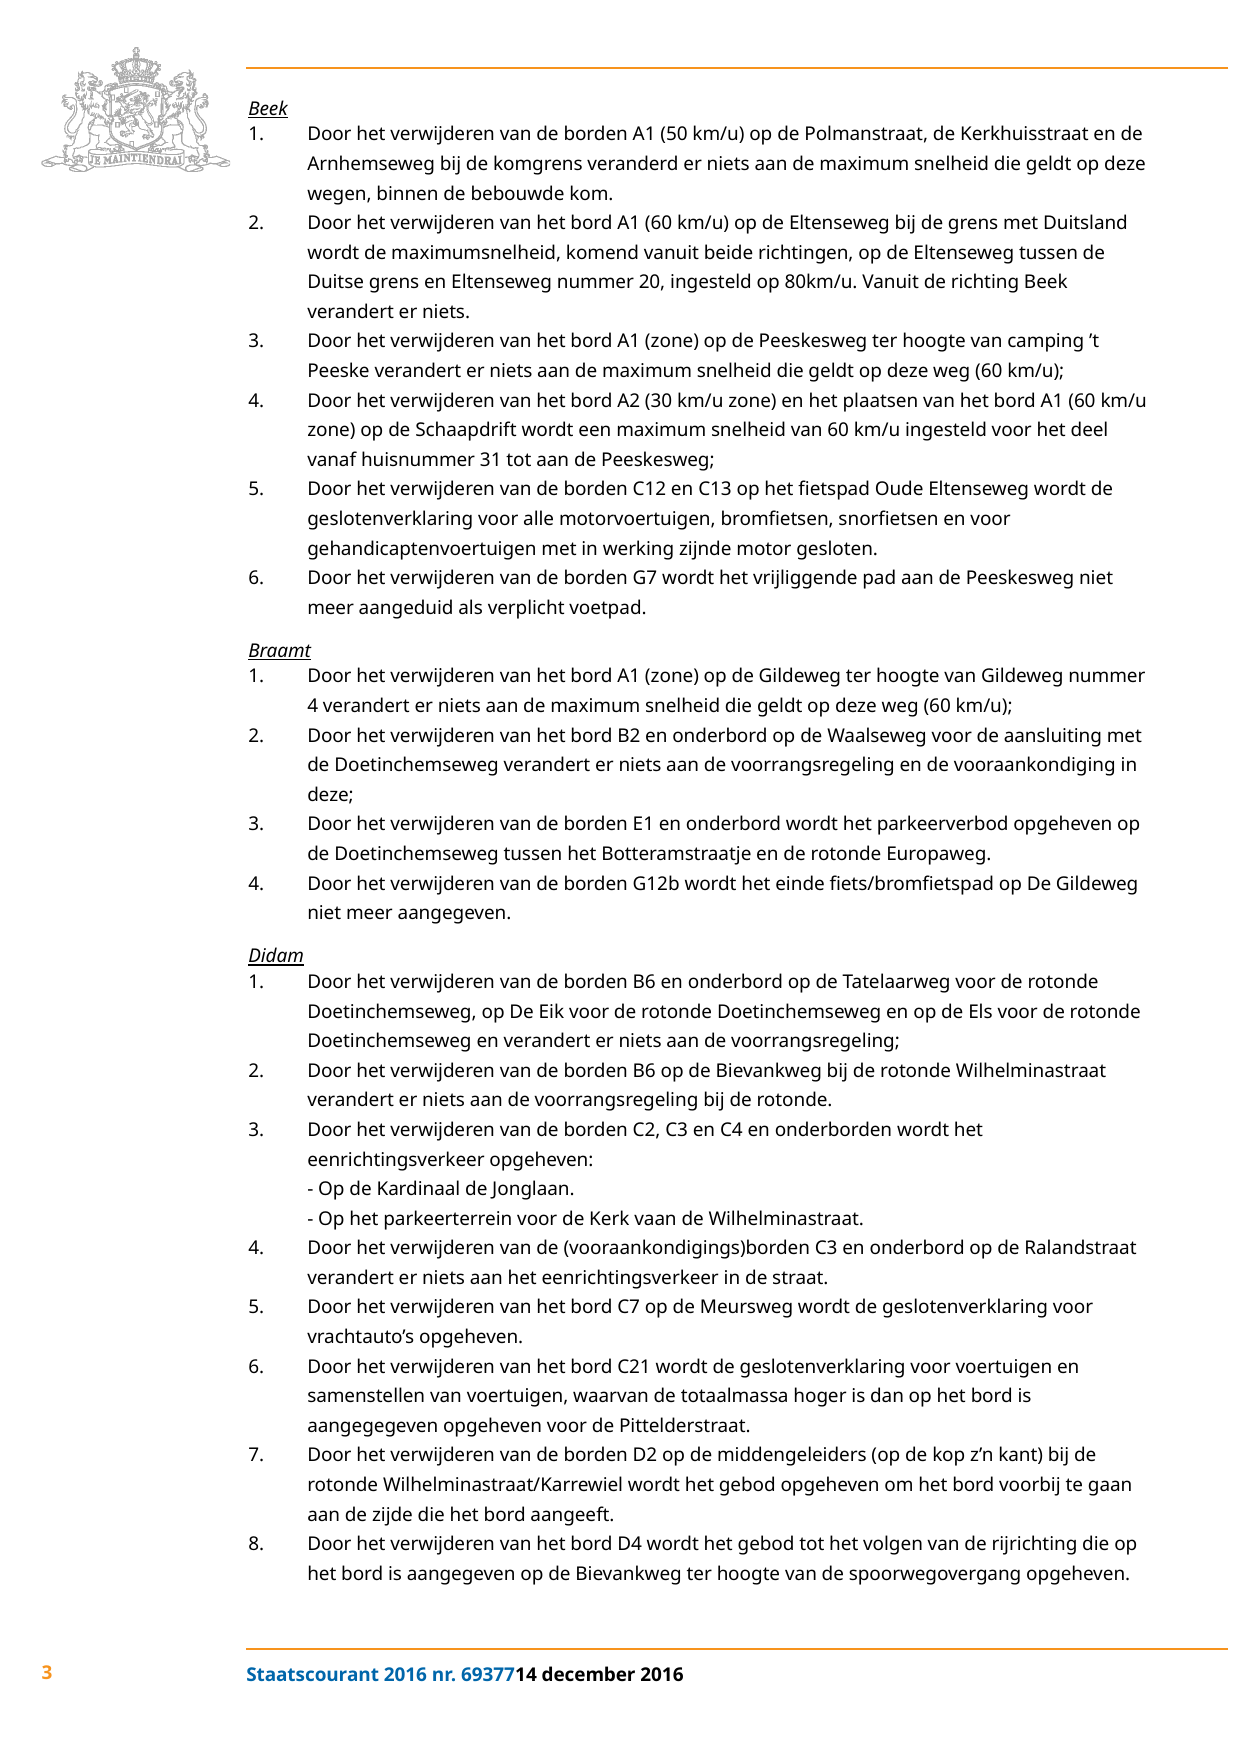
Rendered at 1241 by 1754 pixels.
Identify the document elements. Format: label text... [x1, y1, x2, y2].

text Didam [248, 942, 1152, 968]
list Door het verwijderen van het bord A1 (zone) op de Gildeweg ter hoogte van Gildeweg nummer 4 verandert er niets aan de maximum snelheid die geldt op deze weg (60 km/u); [248, 663, 1152, 718]
list Door het verwijderen van het bord A2 (30 km/u zone) en het plaatsen van het bord A1 (60 km/u zone) op de Schaapdrift wordt een maximum snelheid van 60 km/u ingesteld voor het deel vanaf huisnummer 31 tot aan de Peeskesweg; [248, 387, 1152, 472]
list Door het verwijderen van het bord C21 wordt de geslotenverklaring voor voertuigen en samenstellen van voertuigen, waarvan de totaalmassa hoger is dan op het bord is aangegegeven opgeheven voor de Pittelderstraat. [248, 1353, 1152, 1438]
list Door het verwijderen van de (vooraankondigings)borden C3 en onderbord op de Ralandstraat verandert er niets aan het eenrichtingsverkeer in de straat. [248, 1234, 1152, 1290]
list Door het verwijderen van de borden E1 en onderbord wordt het parkeerverbod opgeheven op de Doetinchemseweg tussen het Botteramstraatje en de rotonde Europaweg. [248, 811, 1152, 866]
list Door het verwijderen van de borden A1 (50 km/u) op de Polmanstraat, de Kerkhuisstraat en de Arnhemseweg bij de komgrens veranderd er niets aan de maximum snelheid die geldt op deze wegen, binnen de bebouwde kom. [248, 121, 1152, 205]
list Door het verwijderen van de borden G12b wordt het einde fiets/bromfietspad op De Gildeweg niet meer aangegeven. [248, 870, 1152, 925]
list Door het verwijderen van het bord A1 (60 km/u) op de Eltenseweg bij de grens met Duitsland wordt de maximumsnelheid, komend vanuit beide richtingen, op de Eltenseweg tussen de Duitse grens en Eltenseweg nummer 20, ingesteld op 80km/u. Vanuit de richting Beek verandert er niets. [248, 209, 1152, 324]
list Door het verwijderen van de borden G7 wordt het vrijliggende pad aan de Peeskesweg niet meer aangeduid als verplicht voetpad. [248, 564, 1152, 619]
list Door het verwijderen van het bord C7 op de Meursweg wordt de geslotenverklaring voor vrachtauto’s opgeheven. [248, 1294, 1152, 1349]
text Beek [248, 95, 1152, 121]
list Door het verwijderen van het bord A1 (zone) op de Peeskesweg ter hoogte van camping ’t Peeske verandert er niets aan de maximum snelheid die geldt op deze weg (60 km/u); [248, 328, 1152, 383]
picture [41, 47, 231, 172]
list - Op het parkeerterrein voor de Kerk vaan de Wilhelminastraat. [248, 1205, 1152, 1231]
list Door het verwijderen van de borden B6 en onderbord op de Tatelaarweg voor de rotonde Doetinchemseweg, op De Eik voor de rotonde Doetinchemseweg en op de Els voor de rotonde Doetinchemseweg en verandert er niets aan de voorrangsregeling; [248, 968, 1152, 1053]
list Door het verwijderen van de borden D2 op de middengeleiders (op de kop z’n kant) bij de rotonde Wilhelminastraat/Karrewiel wordt het gebod opgeheven om het bord voorbij te gaan aan de zijde die het bord aangeeft. [248, 1442, 1152, 1526]
list Door het verwijderen van de borden C2, C3 en C4 en onderborden wordt het eenrichtingsverkeer opgeheven: [248, 1116, 1152, 1171]
list Door het verwijderen van het bord D4 wordt het gebod tot het volgen van de rijrichting die op het bord is aangegeven op de Bievankweg ter hoogte van de spoorwegovergang opgeheven. [248, 1530, 1152, 1586]
list Door het verwijderen van de borden B6 op de Bievankweg bij de rotonde Wilhelminastraat verandert er niets aan de voorrangsregeling bij de rotonde. [248, 1057, 1152, 1112]
list - Op de Kardinaal de Jonglaan. [248, 1175, 1152, 1201]
list Door het verwijderen van de borden C12 en C13 op het fietspad Oude Eltenseweg wordt de geslotenverklaring voor alle motorvoertuigen, bromfietsen, snorfietsen en voor gehandicaptenvoertuigen met in werking zijnde motor gesloten. [248, 476, 1152, 560]
text Braamt [248, 637, 1152, 663]
list Door het verwijderen van het bord B2 en onderbord op de Waalseweg voor de aansluiting met de Doetinchemseweg verandert er niets aan de voorrangsregeling en de vooraankondiging in deze; [248, 722, 1152, 807]
